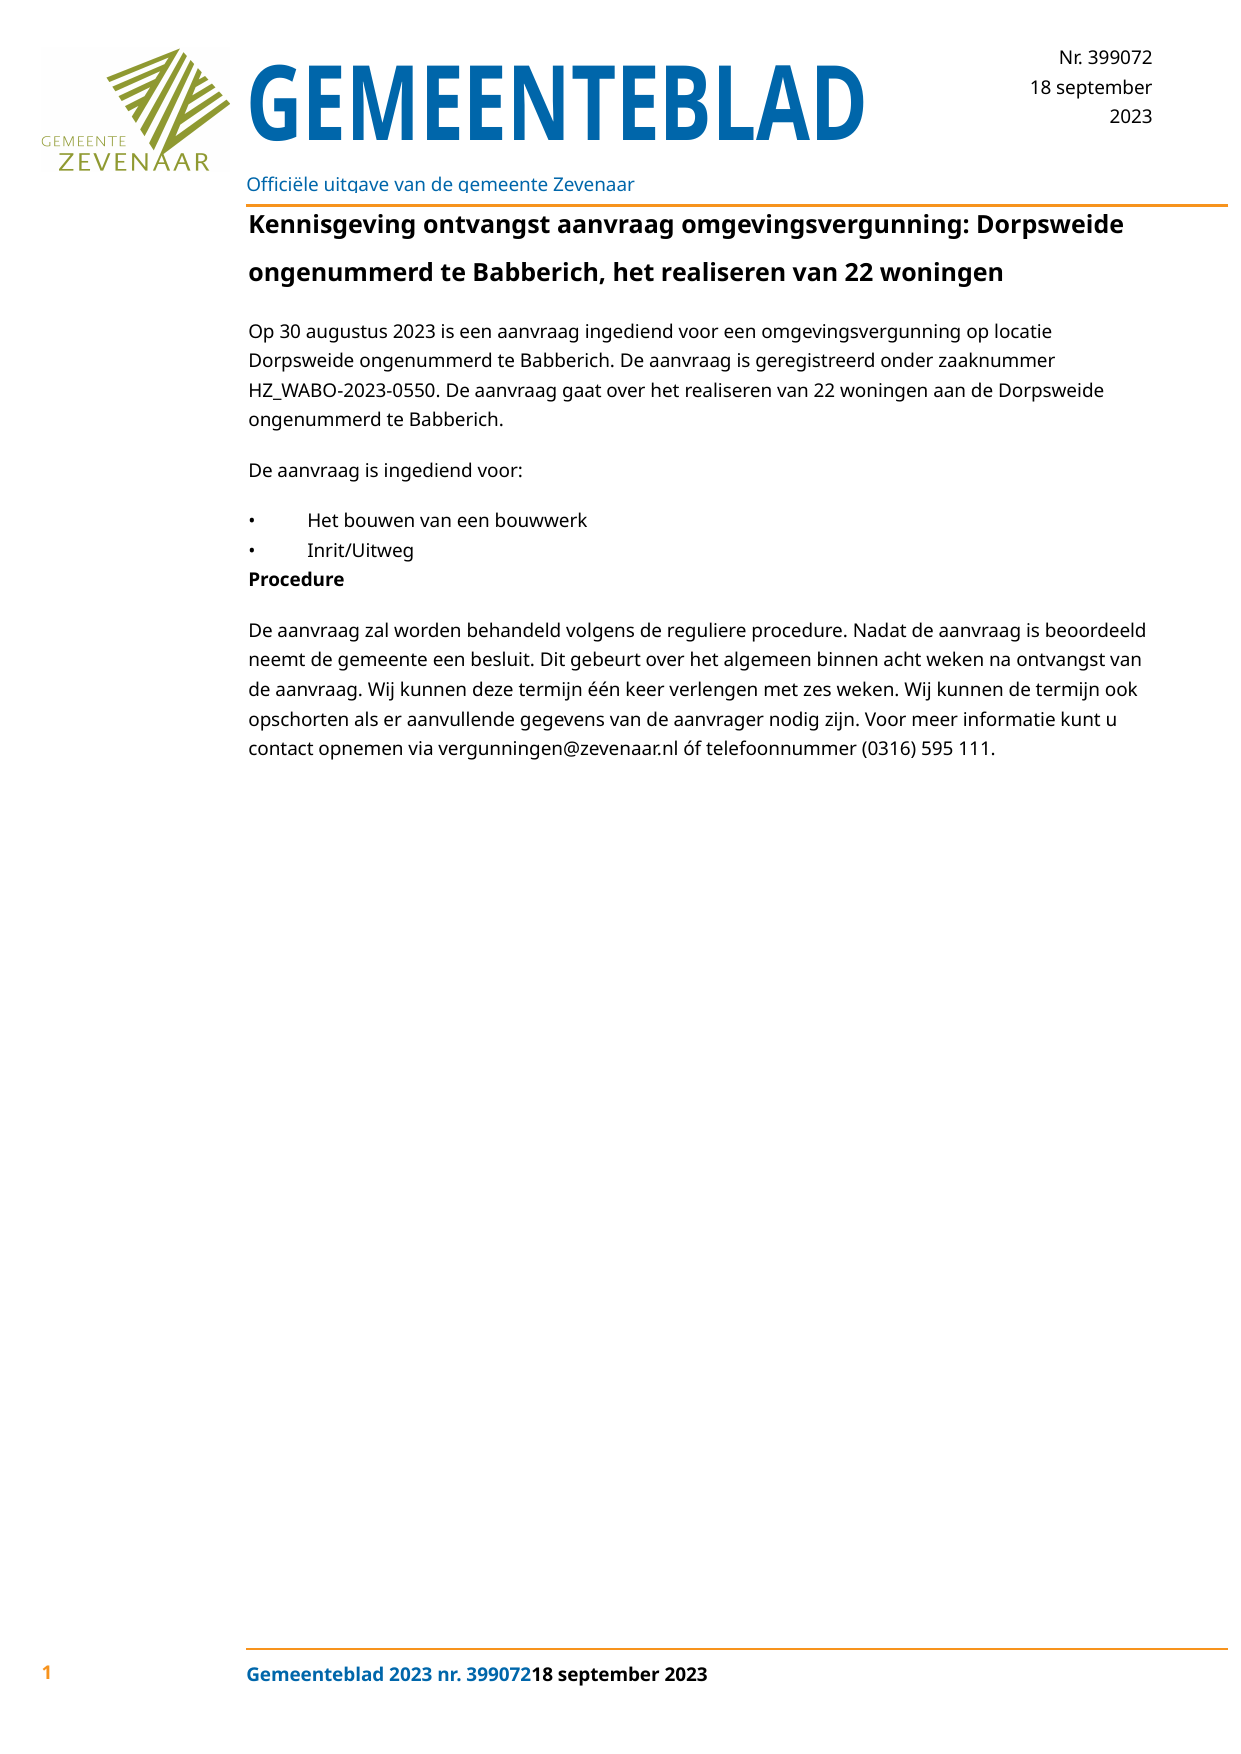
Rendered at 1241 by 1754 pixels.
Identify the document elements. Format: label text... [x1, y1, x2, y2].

text Procedure [248, 567, 1152, 592]
list Het bouwen van een bouwwerk [248, 507, 1152, 533]
text Kennisgeving ontvangst aanvraag omgevingsvergunning: Dorpsweide ongenummerd te Babberich, het realiseren van 22 woningen [248, 207, 1152, 288]
text De aanvraag zal worden behandeld volgens de reguliere procedure. Nadat de aanvraag is beoordeeld neemt de gemeente een besluit. Dit gebeurt over het algemeen binnen acht weken na ontvangst van de aanvraag. Wij kunnen deze termijn één keer verlengen met zes weken. Wij kunnen de termijn ook opschorten als er aanvullende gegevens van de aanvrager nodig zijn. Voor meer informatie kunt u contact opnemen via vergunningen@zevenaar.nl óf telefoonnummer (0316) 595 111. [248, 617, 1152, 761]
text Op 30 augustus 2023 is een aanvraag ingediend voor een omgevingsvergunning op locatie Dorpsweide ongenummerd te Babberich. De aanvraag is geregistreerd onder zaaknummer HZ_WABO-2023-0550. De aanvraag gaat over het realiseren van 22 woningen aan de Dorpsweide ongenummerd te Babberich. [248, 318, 1152, 432]
text De aanvraag is ingediend voor: [248, 457, 1152, 483]
picture [41, 47, 231, 172]
list Inrit/Uitweg [248, 537, 1152, 563]
